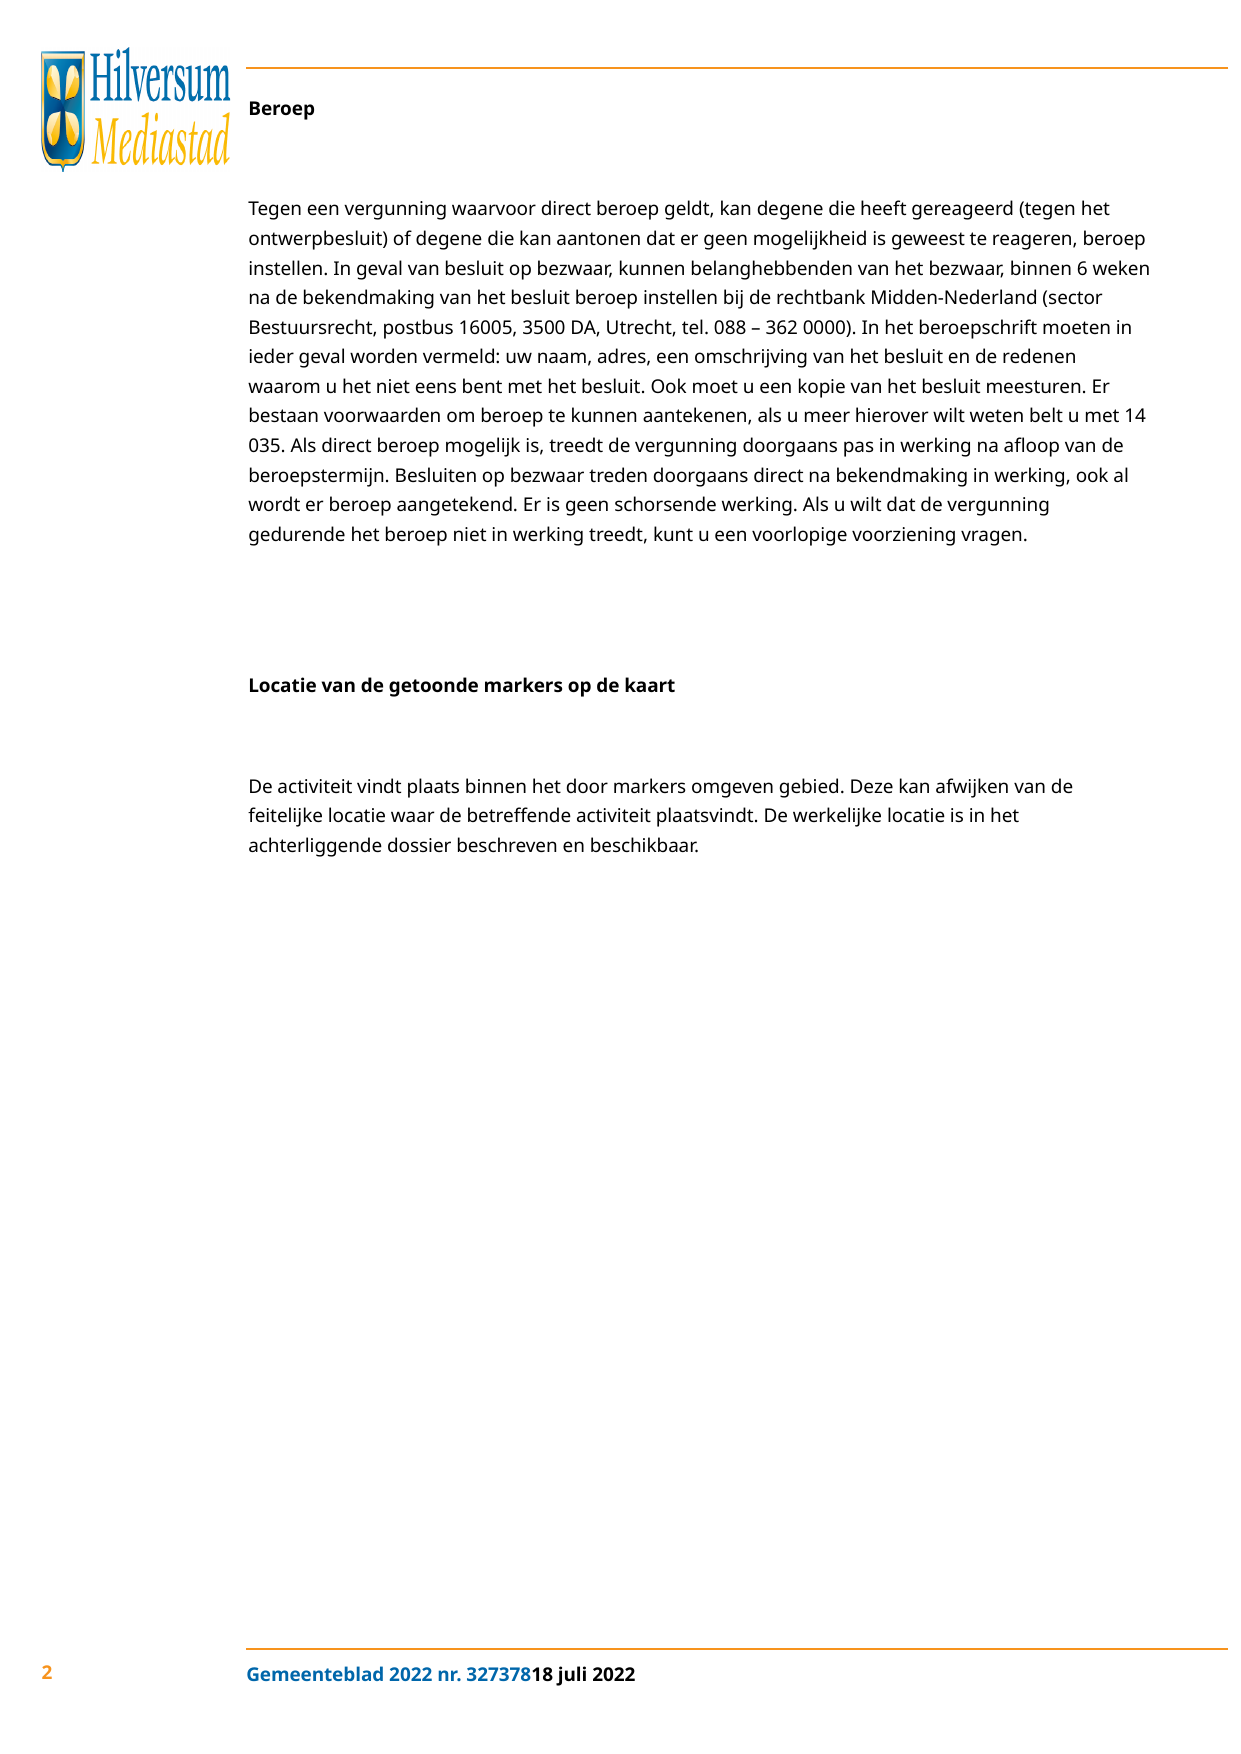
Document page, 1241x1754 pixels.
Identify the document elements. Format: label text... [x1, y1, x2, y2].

text Tegen een vergunning waarvoor direct beroep geldt, kan degene die heeft gereageerd (tegen het ontwerpbesluit) of degene die kan aantonen dat er geen mogelijkheid is geweest te reageren, beroep instellen. In geval van besluit op bezwaar, kunnen belanghebbenden van het bezwaar, binnen 6 weken na de bekendmaking van het besluit beroep instellen bij de rechtbank Midden-Nederland (sector Bestuursrecht, postbus 16005, 3500 DA, Utrecht, tel. 088 – 362 0000). In het beroepschrift moeten in ieder geval worden vermeld: uw naam, adres, een omschrijving van het besluit en de redenen waarom u het niet eens bent met het besluit. Ook moet u een kopie van het besluit meesturen. Er bestaan voorwaarden om beroep te kunnen aantekenen, als u meer hierover wilt weten belt u met 14 035. Als direct beroep mogelijk is, treedt de vergunning doorgaans pas in werking na afloop van de beroepstermijn. Besluiten op bezwaar treden doorgaans direct na bekendmaking in werking, ook al wordt er beroep aangetekend. Er is geen schorsende werking. Als u wilt dat de vergunning gedurende het beroep niet in werking treedt, kunt u een voorlopige voorziening vragen. [248, 196, 1152, 547]
picture [41, 47, 231, 172]
text De activiteit vindt plaats binnen het door markers omgeven gebied. Deze kan afwijken van de feitelijke locatie waar de betreffende activiteit plaatsvindt. De werkelijke locatie is in het achterliggende dossier beschreven en beschikbaar. [248, 773, 1152, 858]
text Locatie van de getoonde markers op de kaart [248, 672, 1152, 698]
text Beroep [248, 95, 1152, 121]
